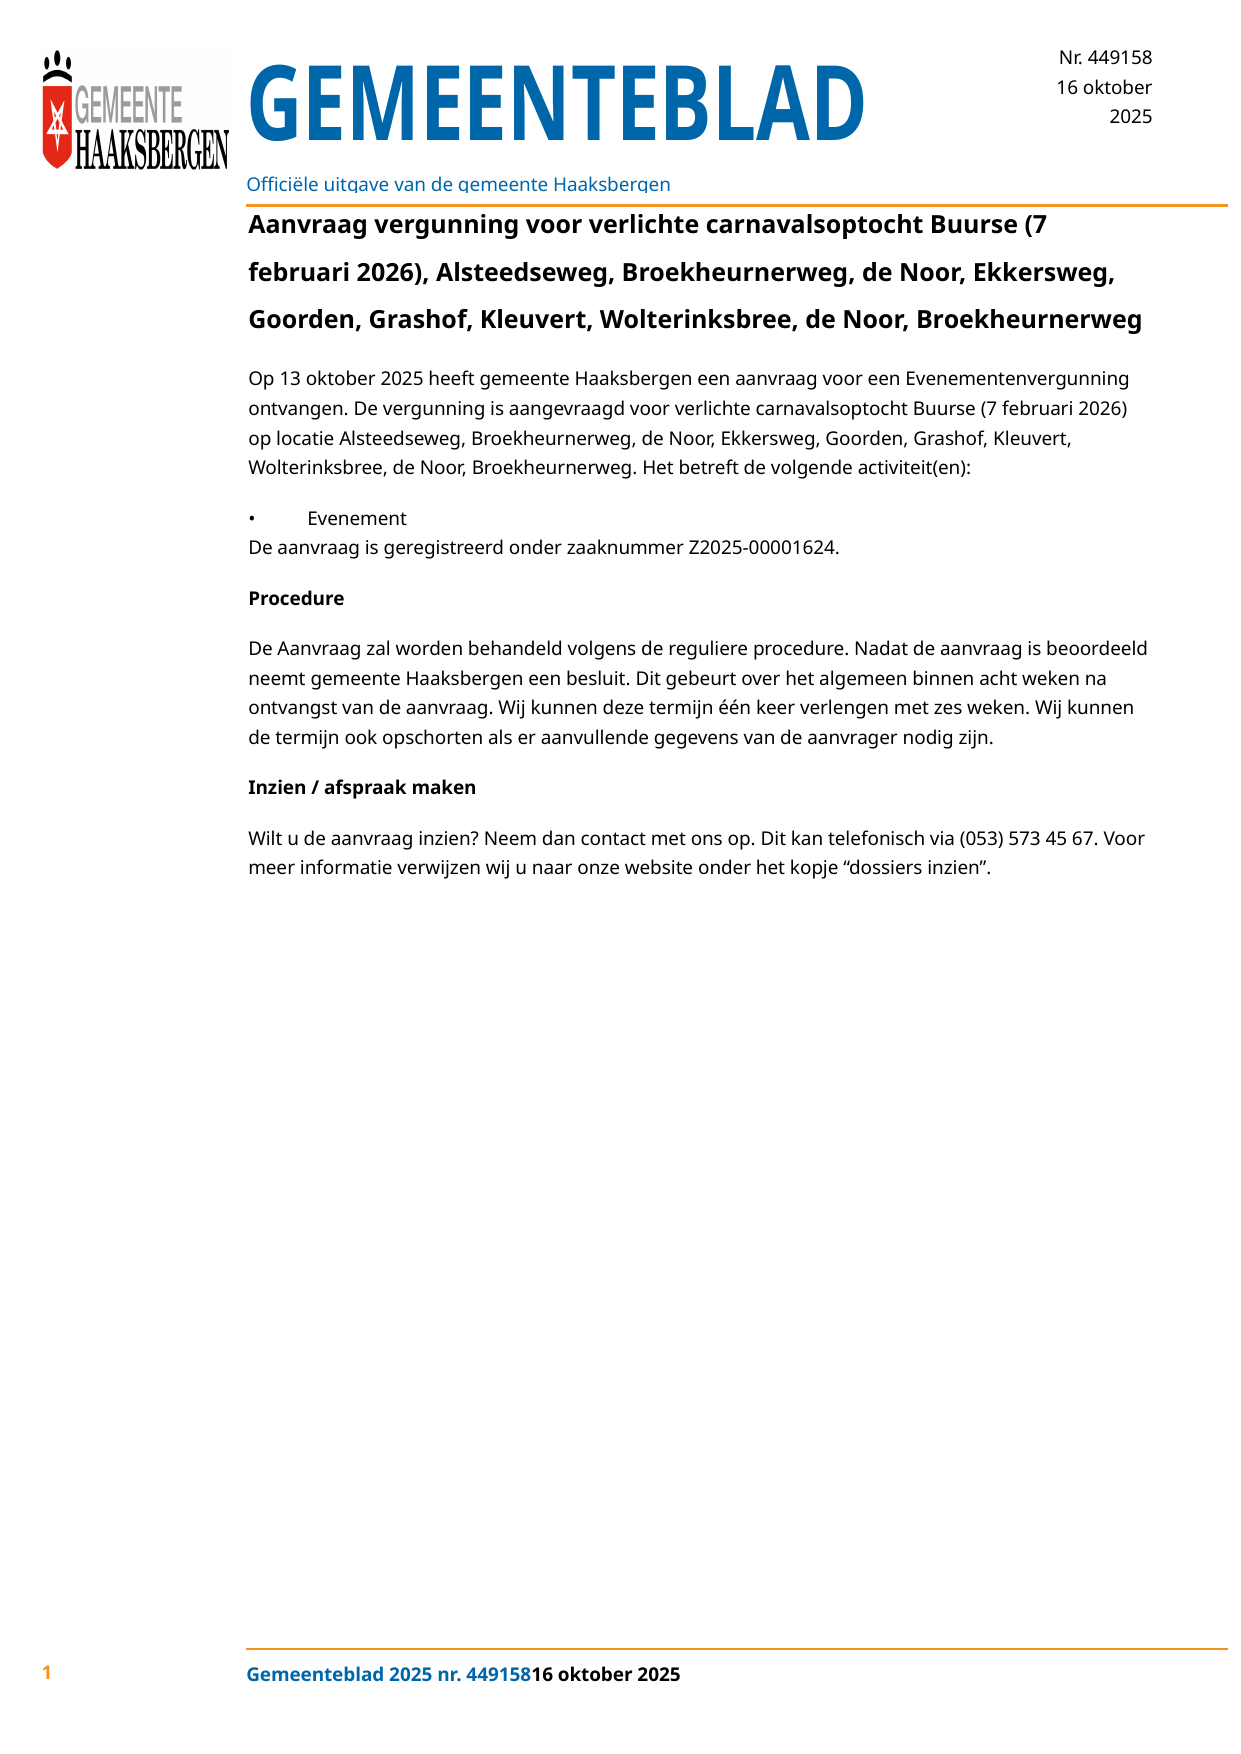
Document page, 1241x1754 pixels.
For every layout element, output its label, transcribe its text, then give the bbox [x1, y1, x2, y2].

text Procedure [248, 585, 1152, 610]
text De Aanvraag zal worden behandeld volgens de reguliere procedure. Nadat de aanvraag is beoordeeld neemt gemeente Haaksbergen een besluit. Dit gebeurt over het algemeen binnen acht weken na ontvangst van de aanvraag. Wij kunnen deze termijn één keer verlengen met zes weken. Wij kunnen de termijn ook opschorten als er aanvullende gegevens van de aanvrager nodig zijn. [248, 635, 1152, 749]
picture [41, 47, 231, 172]
text Op 13 oktober 2025 heeft gemeente Haaksbergen een aanvraag voor een Evenementenvergunning ontvangen. De vergunning is aangevraagd voor verlichte carnavalsoptocht Buurse (7 februari 2026) op locatie Alsteedseweg, Broekheurnerweg, de Noor, Ekkersweg, Goorden, Grashof, Kleuvert, Wolterinksbree, de Noor, Broekheurnerweg. Het betreft de volgende activiteit(en): [248, 366, 1152, 480]
text De aanvraag is geregistreerd onder zaaknummer Z2025-00001624. [248, 534, 1152, 560]
text Wilt u de aanvraag inzien? Neem dan contact met ons op. Dit kan telefonisch via (053) 573 45 67. Voor meer informatie verwijzen wij u naar onze website onder het kopje “dossiers inzien”. [248, 825, 1152, 880]
list Evenement [248, 505, 1152, 530]
text Aanvraag vergunning voor verlichte carnavalsoptocht Buurse (7 februari 2026), Alsteedseweg, Broekheurnerweg, de Noor, Ekkersweg, Goorden, Grashof, Kleuvert, Wolterinksbree, de Noor, Broekheurnerweg [248, 207, 1152, 336]
text Inzien / afspraak maken [248, 774, 1152, 800]
